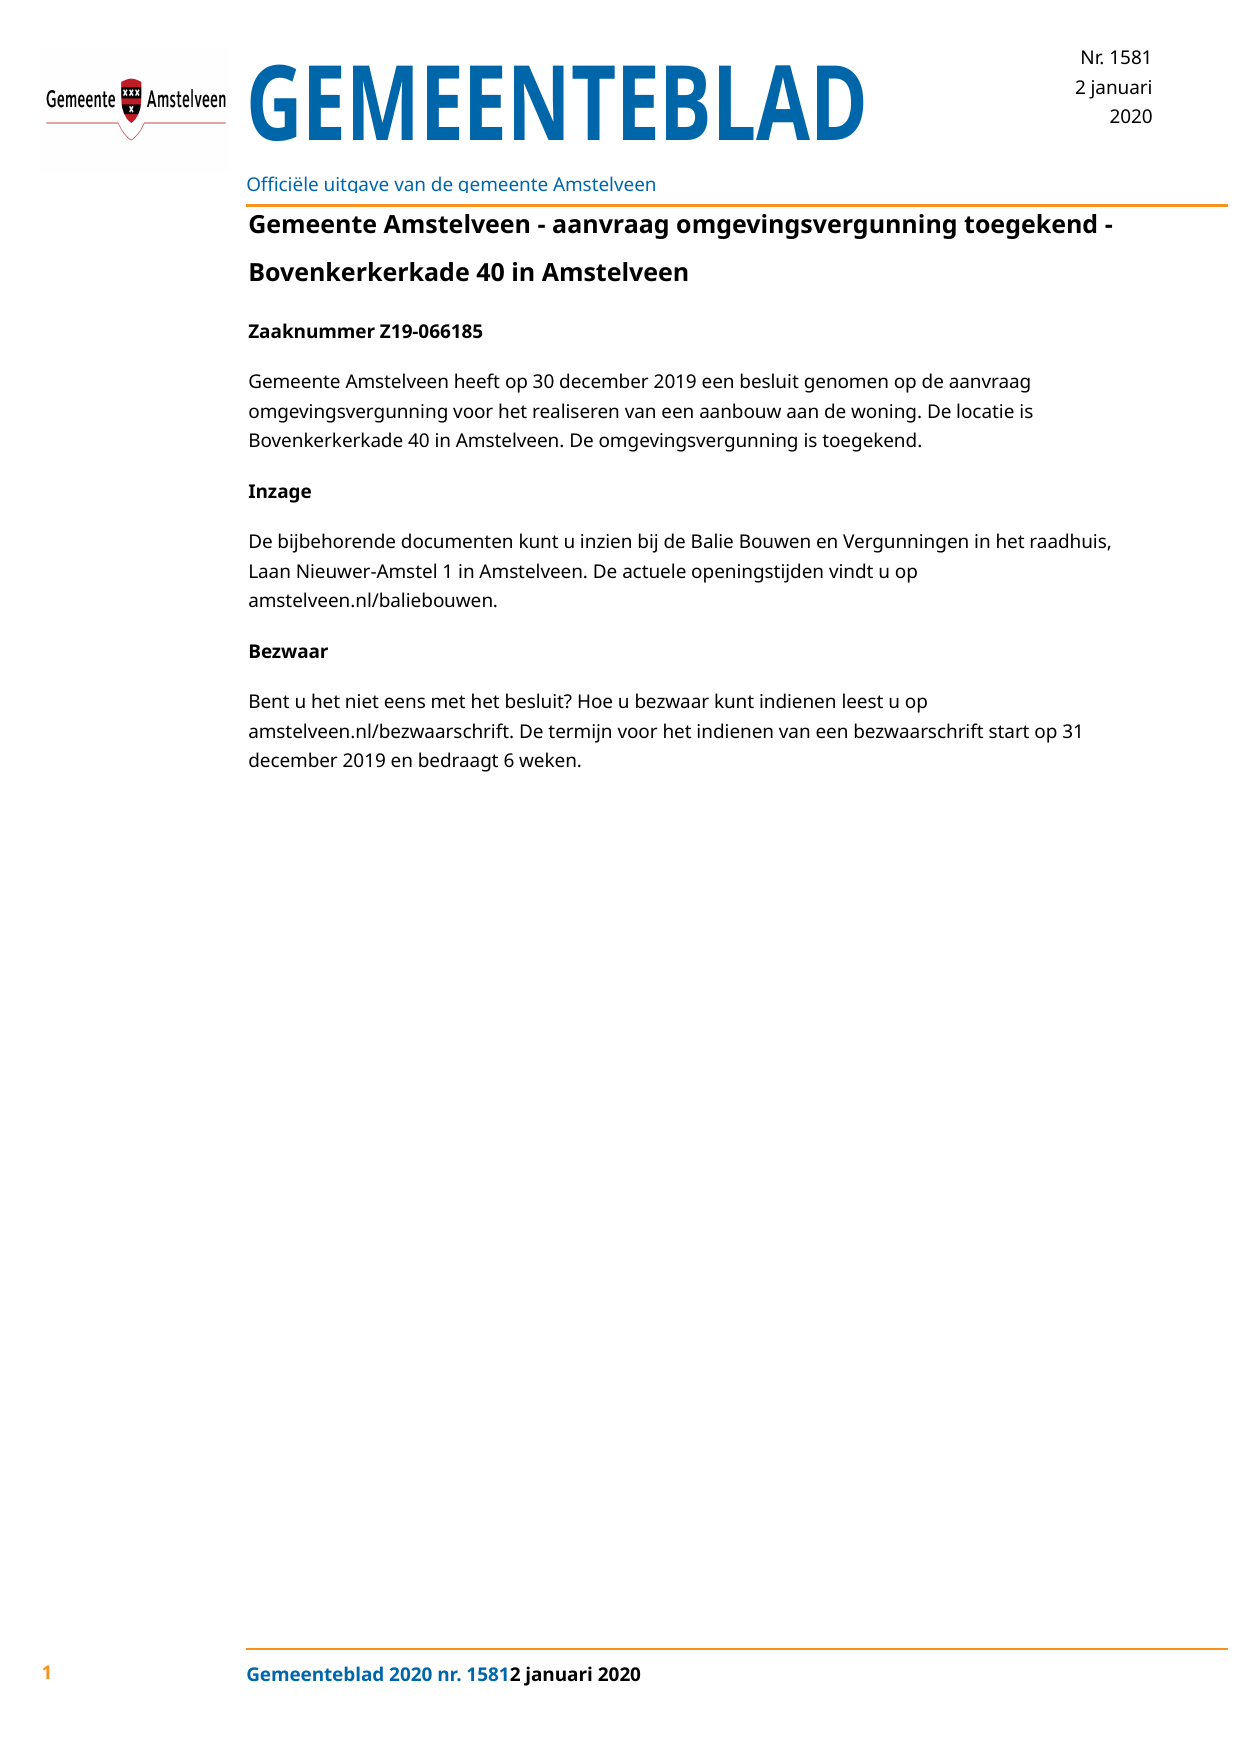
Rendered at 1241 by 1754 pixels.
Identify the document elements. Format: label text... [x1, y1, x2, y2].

text Inzage [248, 478, 1152, 504]
text De bijbehorende documenten kunt u inzien bij de Balie Bouwen en Vergunningen in het raadhuis, Laan Nieuwer-Amstel 1 in Amstelveen. De actuele openingstijden vindt u op amstelveen.nl/baliebouwen. [248, 528, 1152, 613]
text Bezwaar [248, 638, 1152, 664]
text Gemeente Amstelveen - aanvraag omgevingsvergunning toegekend - Bovenkerkerkade 40 in Amstelveen [248, 207, 1152, 288]
text Zaaknummer Z19-066185 [248, 318, 1152, 344]
text Gemeente Amstelveen heeft op 30 december 2019 een besluit genomen op de aanvraag omgevingsvergunning voor het realiseren van een aanbouw aan de woning. De locatie is Bovenkerkerkade 40 in Amstelveen. De omgevingsvergunning is toegekend. [248, 368, 1152, 453]
picture [41, 47, 231, 172]
text Bent u het niet eens met het besluit? Hoe u bezwaar kunt indienen leest u op amstelveen.nl/bezwaarschrift. De termijn voor het indienen van een bezwaarschrift start op 31 december 2019 en bedraagt 6 weken. [248, 688, 1152, 773]
